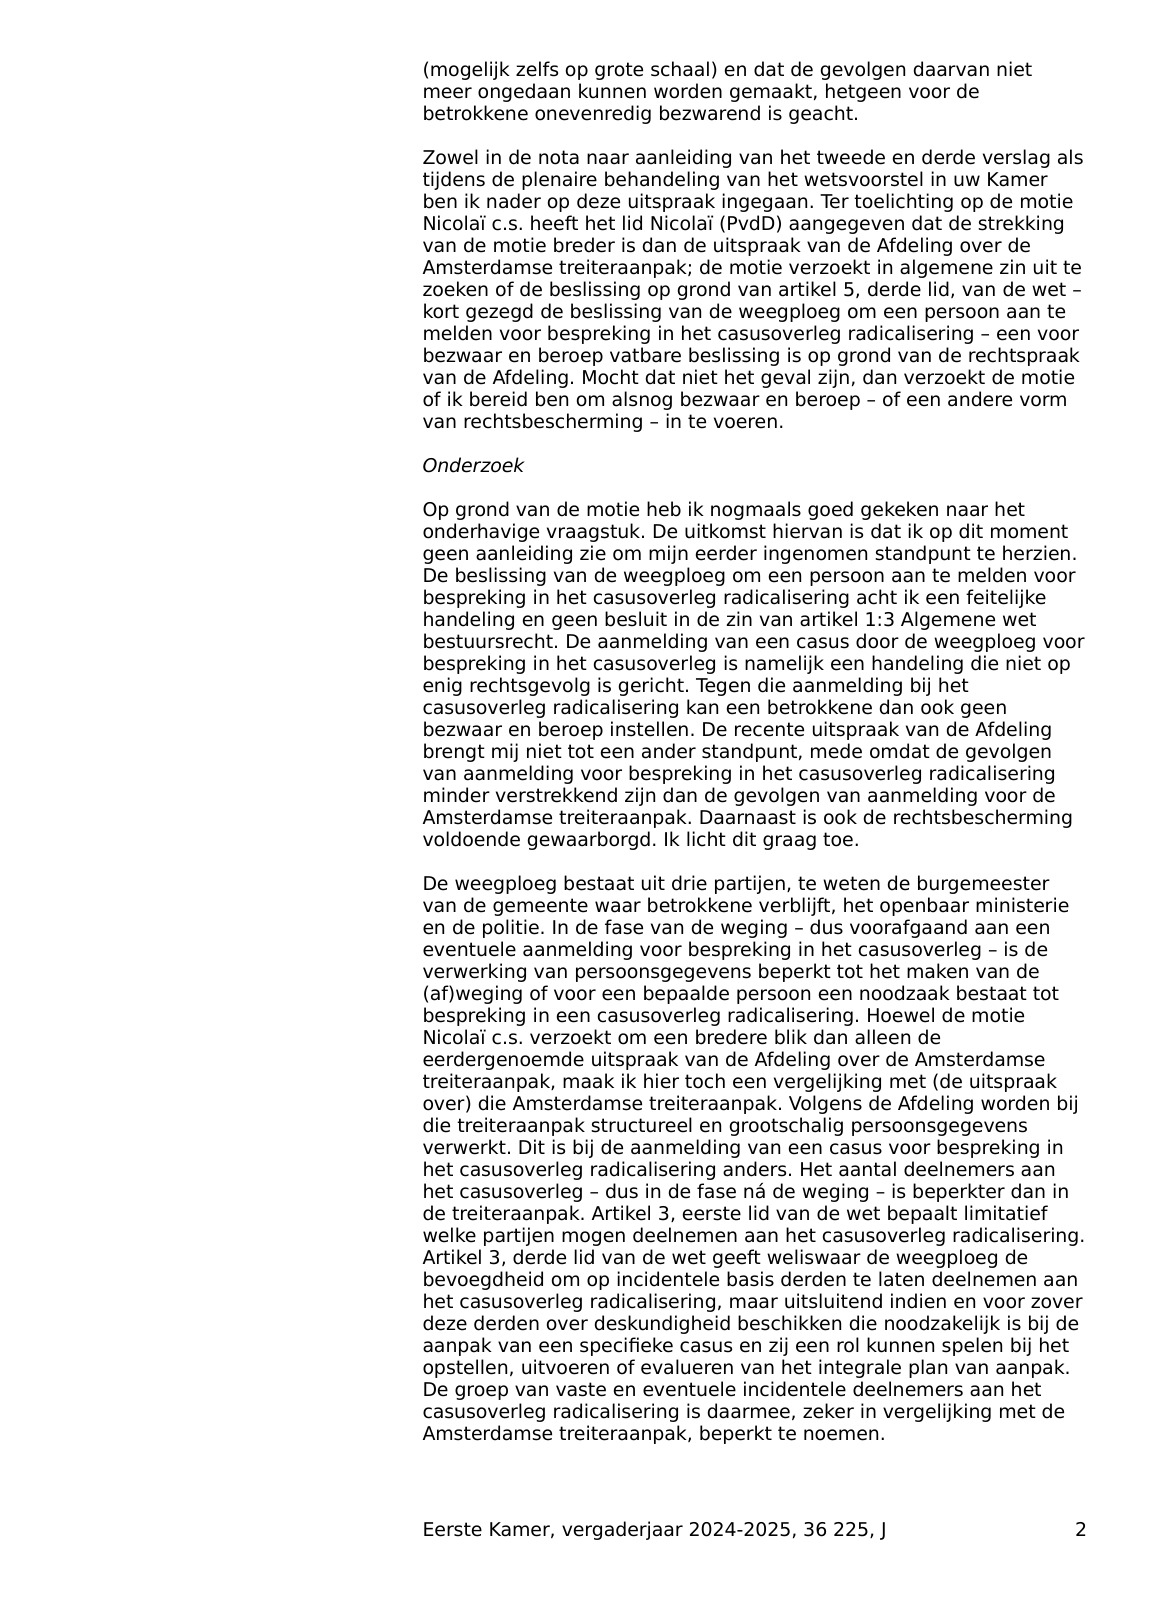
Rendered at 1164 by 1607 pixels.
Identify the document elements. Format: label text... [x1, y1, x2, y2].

subtitle Onderzoek [422, 455, 1087, 477]
text Zowel in de nota naar aanleiding van het tweede en derde verslag als tijdens de plenaire behandeling van het wetsvoorstel in uw Kamer ben ik nader op deze uitspraak ingegaan. Ter toelichting op de motie Nicolaï c.s. heeft het lid Nicolaï (PvdD) aangegeven dat de strekking van de motie breder is dan de uitspraak van de Afdeling over de Amsterdamse treiteraanpak; de motie verzoekt in algemene zin uit te zoeken of de beslissing op grond van artikel 5, derde lid, van de wet – kort gezegd de beslissing van de weegploeg om een persoon aan te melden voor bespreking in het casusoverleg radicalisering – een voor bezwaar en beroep vatbare beslissing is op grond van de rechtspraak van de Afdeling. Mocht dat niet het geval zijn, dan verzoekt de motie of ik bereid ben om alsnog bezwaar en beroep – of een andere vorm van rechtsbescherming – in te voeren. [422, 147, 1087, 433]
text Op grond van de motie heb ik nogmaals goed gekeken naar het onderhavige vraagstuk. De uitkomst hiervan is dat ik op dit moment geen aanleiding zie om mijn eerder ingenomen standpunt te herzien. De beslissing van de weegploeg om een persoon aan te melden voor bespreking in het casusoverleg radicalisering acht ik een feitelijke handeling en geen besluit in de zin van artikel 1:3 Algemene wet bestuursrecht. De aanmelding van een casus door de weegploeg voor bespreking in het casusoverleg is namelijk een handeling die niet op enig rechtsgevolg is gericht. Tegen die aanmelding bij het casusoverleg radicalisering kan een betrokkene dan ook geen bezwaar en beroep instellen. De recente uitspraak van de Afdeling brengt mij niet tot een ander standpunt, mede omdat de gevolgen van aanmelding voor bespreking in het casusoverleg radicalisering minder verstrekkend zijn dan de gevolgen van aanmelding voor de Amsterdamse treiteraanpak. Daarnaast is ook de rechtsbescherming voldoende gewaarborgd. Ik licht dit graag toe. [422, 499, 1087, 851]
text De weegploeg bestaat uit drie partijen, te weten de burgemeester van de gemeente waar betrokkene verblijft, het openbaar ministerie en de politie. In de fase van de weging – dus voorafgaand aan een eventuele aanmelding voor bespreking in het casusoverleg – is de verwerking van persoonsgegevens beperkt tot het maken van de (af)weging of voor een bepaalde persoon een noodzaak bestaat tot bespreking in een casusoverleg radicalisering. Hoewel de motie Nicolaï c.s. verzoekt om een bredere blik dan alleen de eerdergenoemde uitspraak van de Afdeling over de Amsterdamse treiteraanpak, maak ik hier toch een vergelijking met (de uitspraak over) die Amsterdamse treiteraanpak. Volgens de Afdeling worden bij die treiteraanpak structureel en grootschalig persoonsgegevens verwerkt. Dit is bij de aanmelding van een casus voor bespreking in het casusoverleg radicalisering anders. Het aantal deelnemers aan het casusoverleg – dus in de fase ná de weging – is beperkter dan in de treiteraanpak. Artikel 3, eerste lid van de wet bepaalt limitatief welke partijen mogen deelnemen aan het casusoverleg radicalisering. Artikel 3, derde lid van de wet geeft weliswaar de weegploeg de bevoegdheid om op incidentele basis derden te laten deelnemen aan het casusoverleg radicalisering, maar uitsluitend indien en voor zover deze derden over deskundigheid beschikken die noodzakelijk is bij de aanpak van een specifieke casus en zij een rol kunnen spelen bij het opstellen, uitvoeren of evalueren van het integrale plan van aanpak. De groep van vaste en eventuele incidentele deelnemers aan het casusoverleg radicalisering is daarmee, zeker in vergelijking met de Amsterdamse treiteraanpak, beperkt te noemen. [422, 873, 1087, 1444]
text (mogelijk zelfs op grote schaal) en dat de gevolgen daarvan niet meer ongedaan kunnen worden gemaakt, hetgeen voor de betrokkene onevenredig bezwarend is geacht. [422, 59, 1087, 125]
